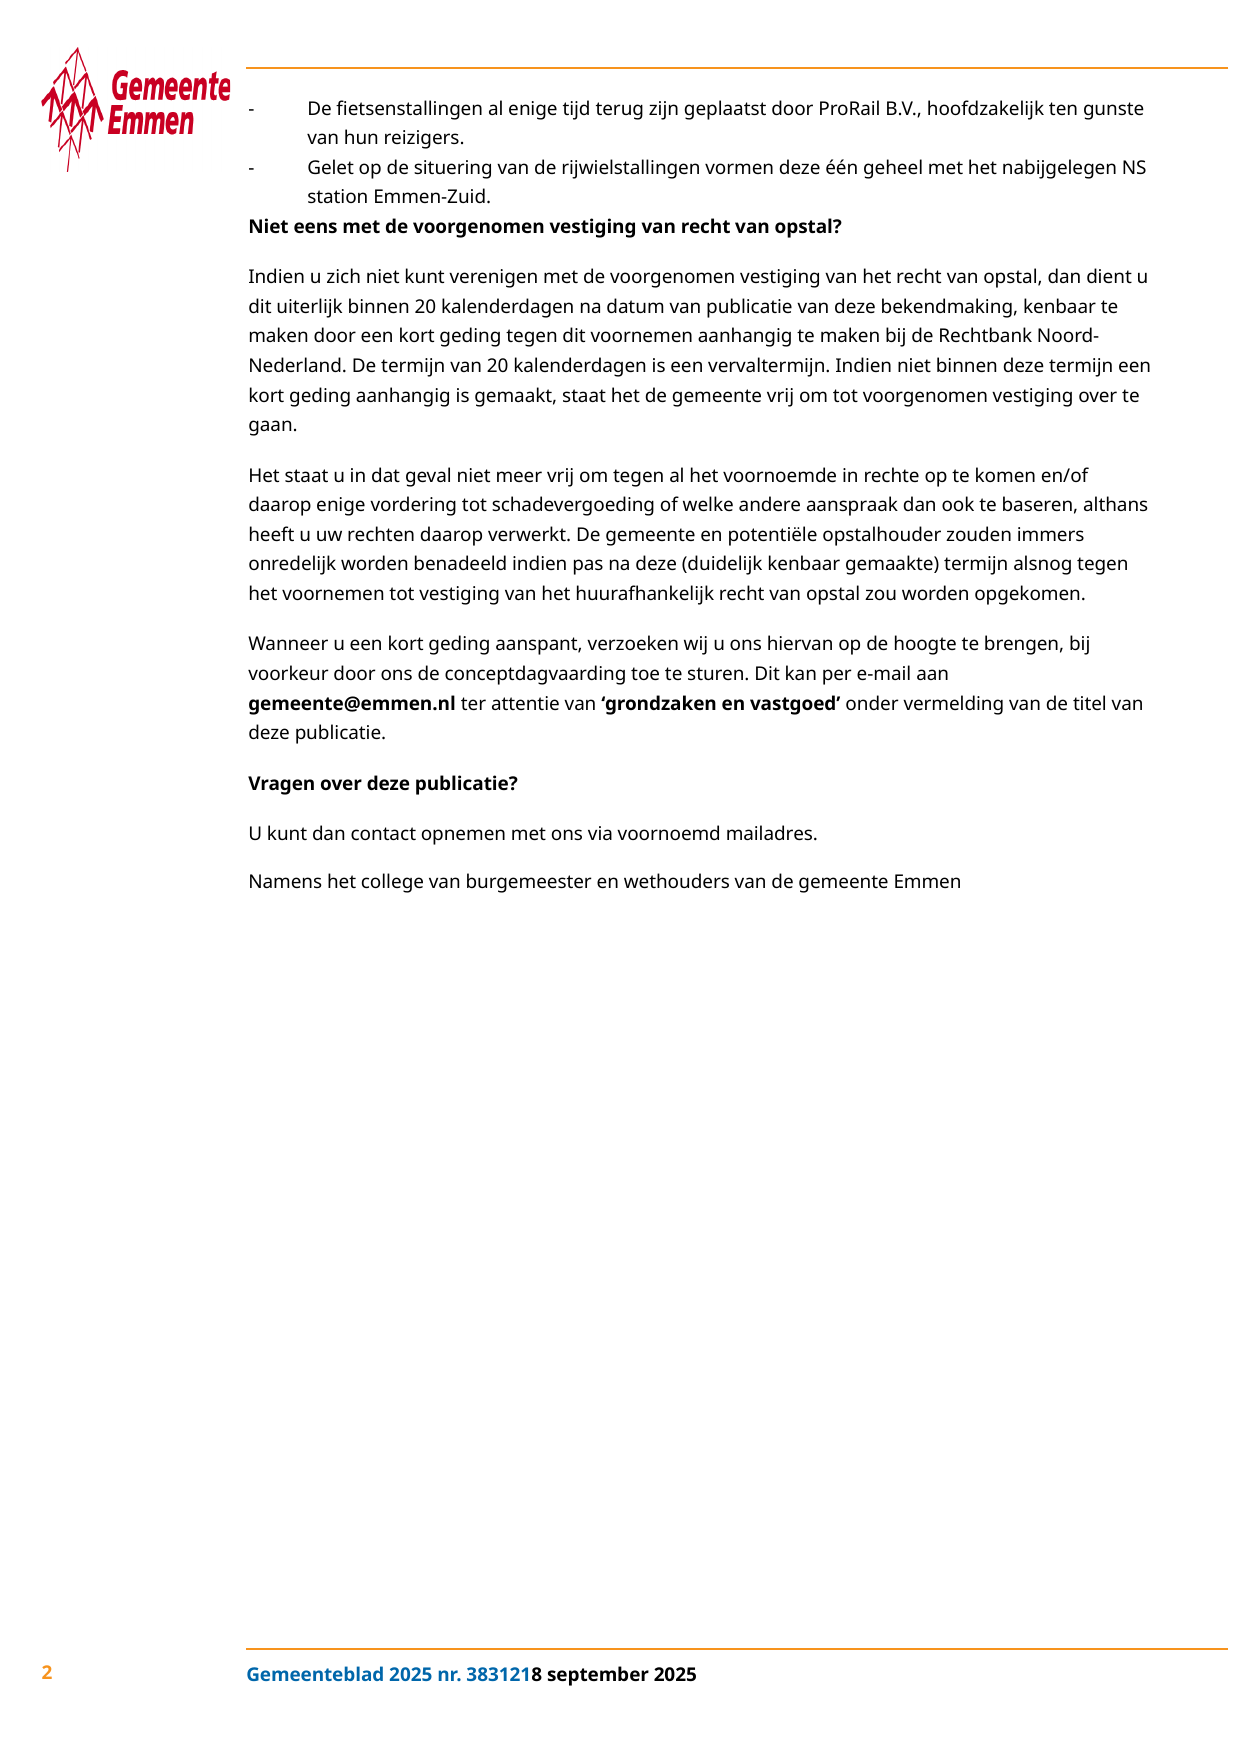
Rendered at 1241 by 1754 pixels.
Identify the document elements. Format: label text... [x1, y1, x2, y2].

list Gelet op de situering van de rijwielstallingen vormen deze één geheel met het nabijgelegen NS station Emmen-Zuid. [248, 154, 1152, 209]
text Vragen over deze publicatie? [248, 770, 1152, 796]
text Namens het college van burgemeester en wethouders van de gemeente Emmen [248, 868, 1152, 894]
text Niet eens met de voorgenomen vestiging van recht van opstal? [248, 213, 1152, 239]
text Indien u zich niet kunt verenigen met de voorgenomen vestiging van het recht van opstal, dan dient u dit uiterlijk binnen 20 kalenderdagen na datum van publicatie van deze bekendmaking, kenbaar te maken door een kort geding tegen dit voornemen aanhangig te maken bij de Rechtbank Noord-Nederland. De termijn van 20 kalenderdagen is een vervaltermijn. Indien niet binnen deze termijn een kort geding aanhangig is gemaakt, staat het de gemeente vrij om tot voorgenomen vestiging over te gaan. [248, 263, 1152, 437]
picture [41, 47, 231, 172]
text Wanneer u een kort geding aanspant, verzoeken wij u ons hiervan op de hoogte te brengen, bij voorkeur door ons de conceptdagvaarding toe te sturen. Dit kan per e-mail aan gemeente@emmen.nl ter attentie van ‘grondzaken en vastgoed’ onder vermelding van de titel van deze publicatie. [248, 631, 1152, 745]
text U kunt dan contact opnemen met ons via voornoemd mailadres. [248, 820, 1152, 846]
list De fietsenstallingen al enige tijd terug zijn geplaatst door ProRail B.V., hoofdzakelijk ten gunste van hun reizigers. [248, 95, 1152, 150]
text Het staat u in dat geval niet meer vrij om tegen al het voornoemde in rechte op te komen en/of daarop enige vordering tot schadevergoeding of welke andere aanspraak dan ook te baseren, althans heeft u uw rechten daarop verwerkt. De gemeente en potentiële opstalhouder zouden immers onredelijk worden benadeeld indien pas na deze (duidelijk kenbaar gemaakte) termijn alsnog tegen het voornemen tot vestiging van het huurafhankelijk recht van opstal zou worden opgekomen. [248, 462, 1152, 606]
